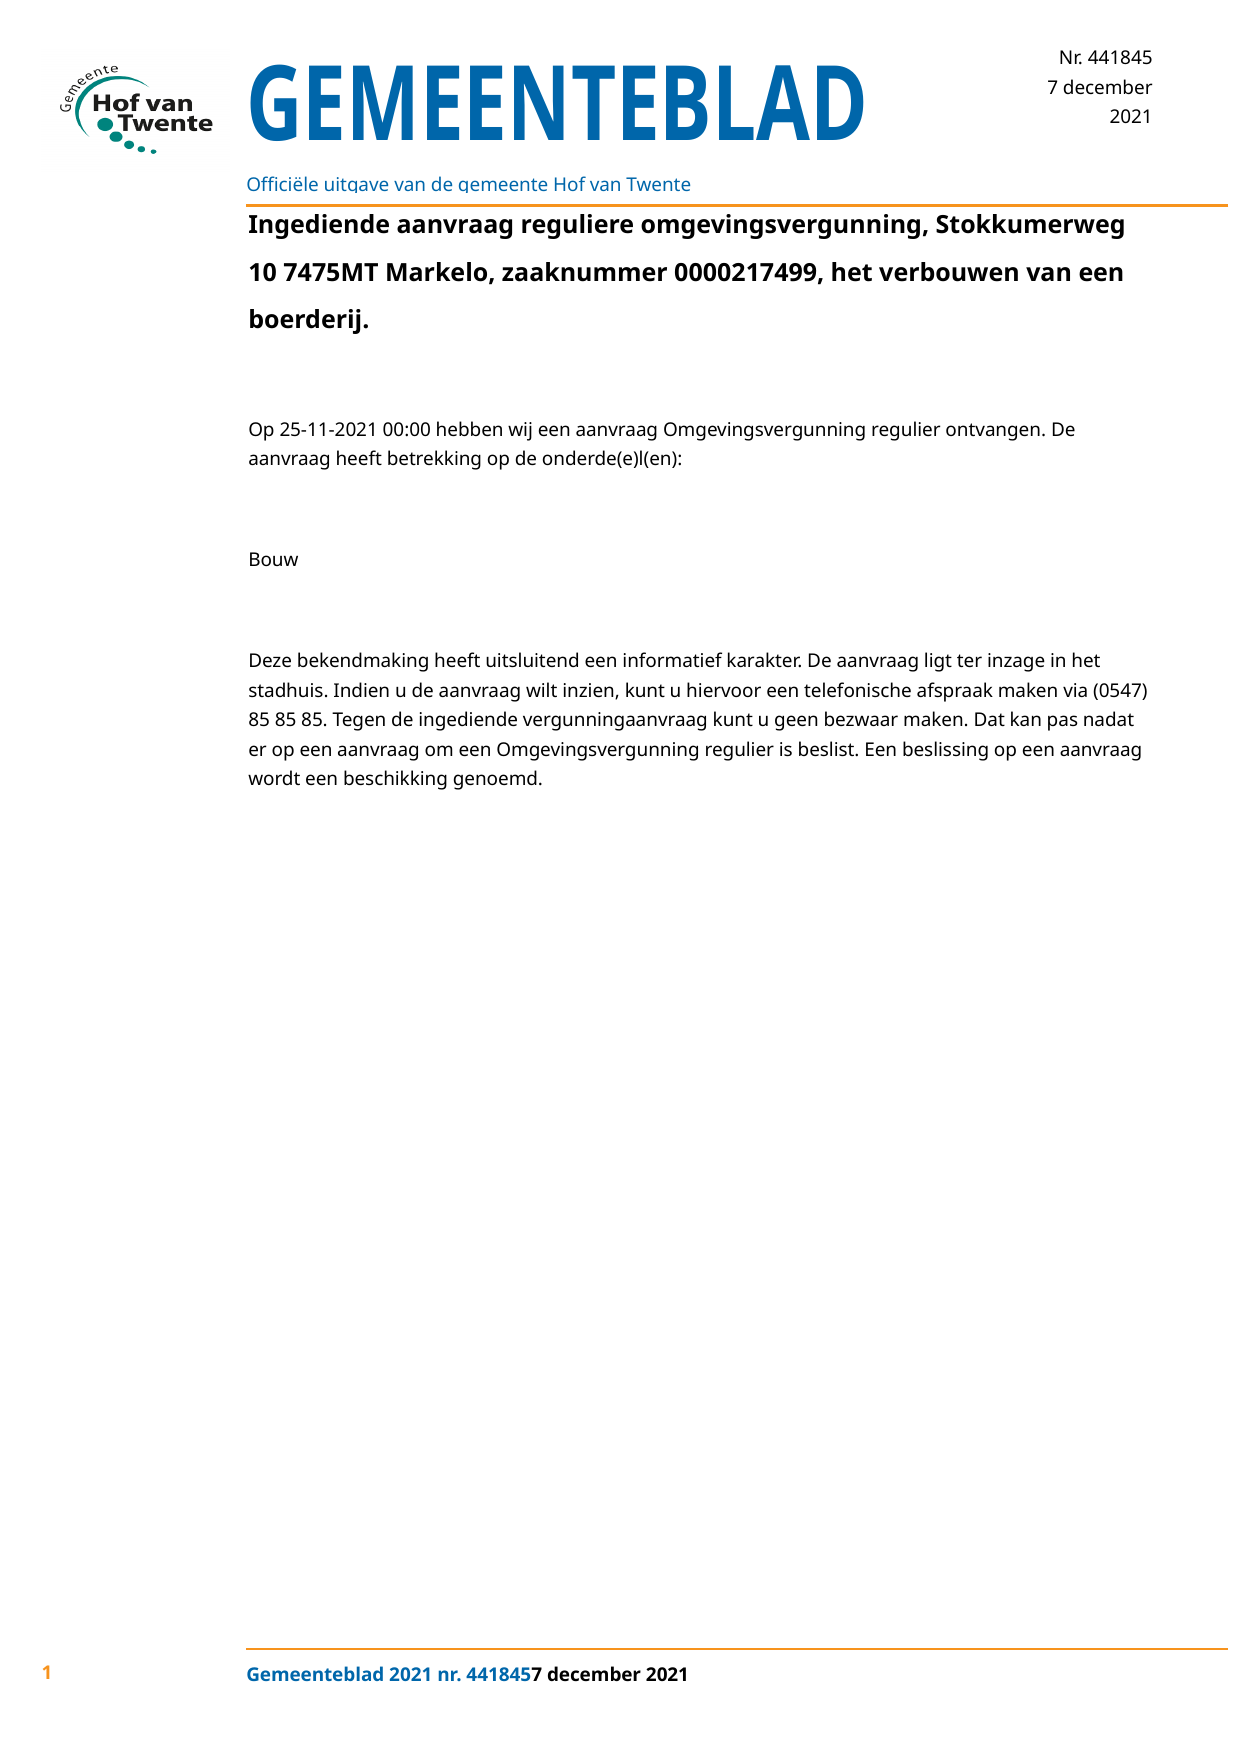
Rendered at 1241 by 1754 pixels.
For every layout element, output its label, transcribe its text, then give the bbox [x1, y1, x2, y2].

text Deze bekendmaking heeft uitsluitend een informatief karakter. De aanvraag ligt ter inzage in het stadhuis. Indien u de aanvraag wilt inzien, kunt u hiervoor een telefonische afspraak maken via (0547) 85 85 85. Tegen de ingediende vergunningaanvraag kunt u geen bezwaar maken. Dat kan pas nadat er op een aanvraag om een Omgevingsvergunning regulier is beslist. Een beslissing op een aanvraag wordt een beschikking genoemd. [248, 647, 1152, 791]
text Op 25-11-2021 00:00 hebben wij een aanvraag Omgevingsvergunning regulier ontvangen. De aanvraag heeft betrekking op de onderde(e)l(en): [248, 416, 1152, 471]
text Bouw [248, 546, 1152, 572]
picture [41, 47, 231, 172]
text Ingediende aanvraag reguliere omgevingsvergunning, Stokkumerweg 10 7475MT Markelo, zaaknummer 0000217499, het verbouwen van een boerderij. [248, 207, 1152, 336]
